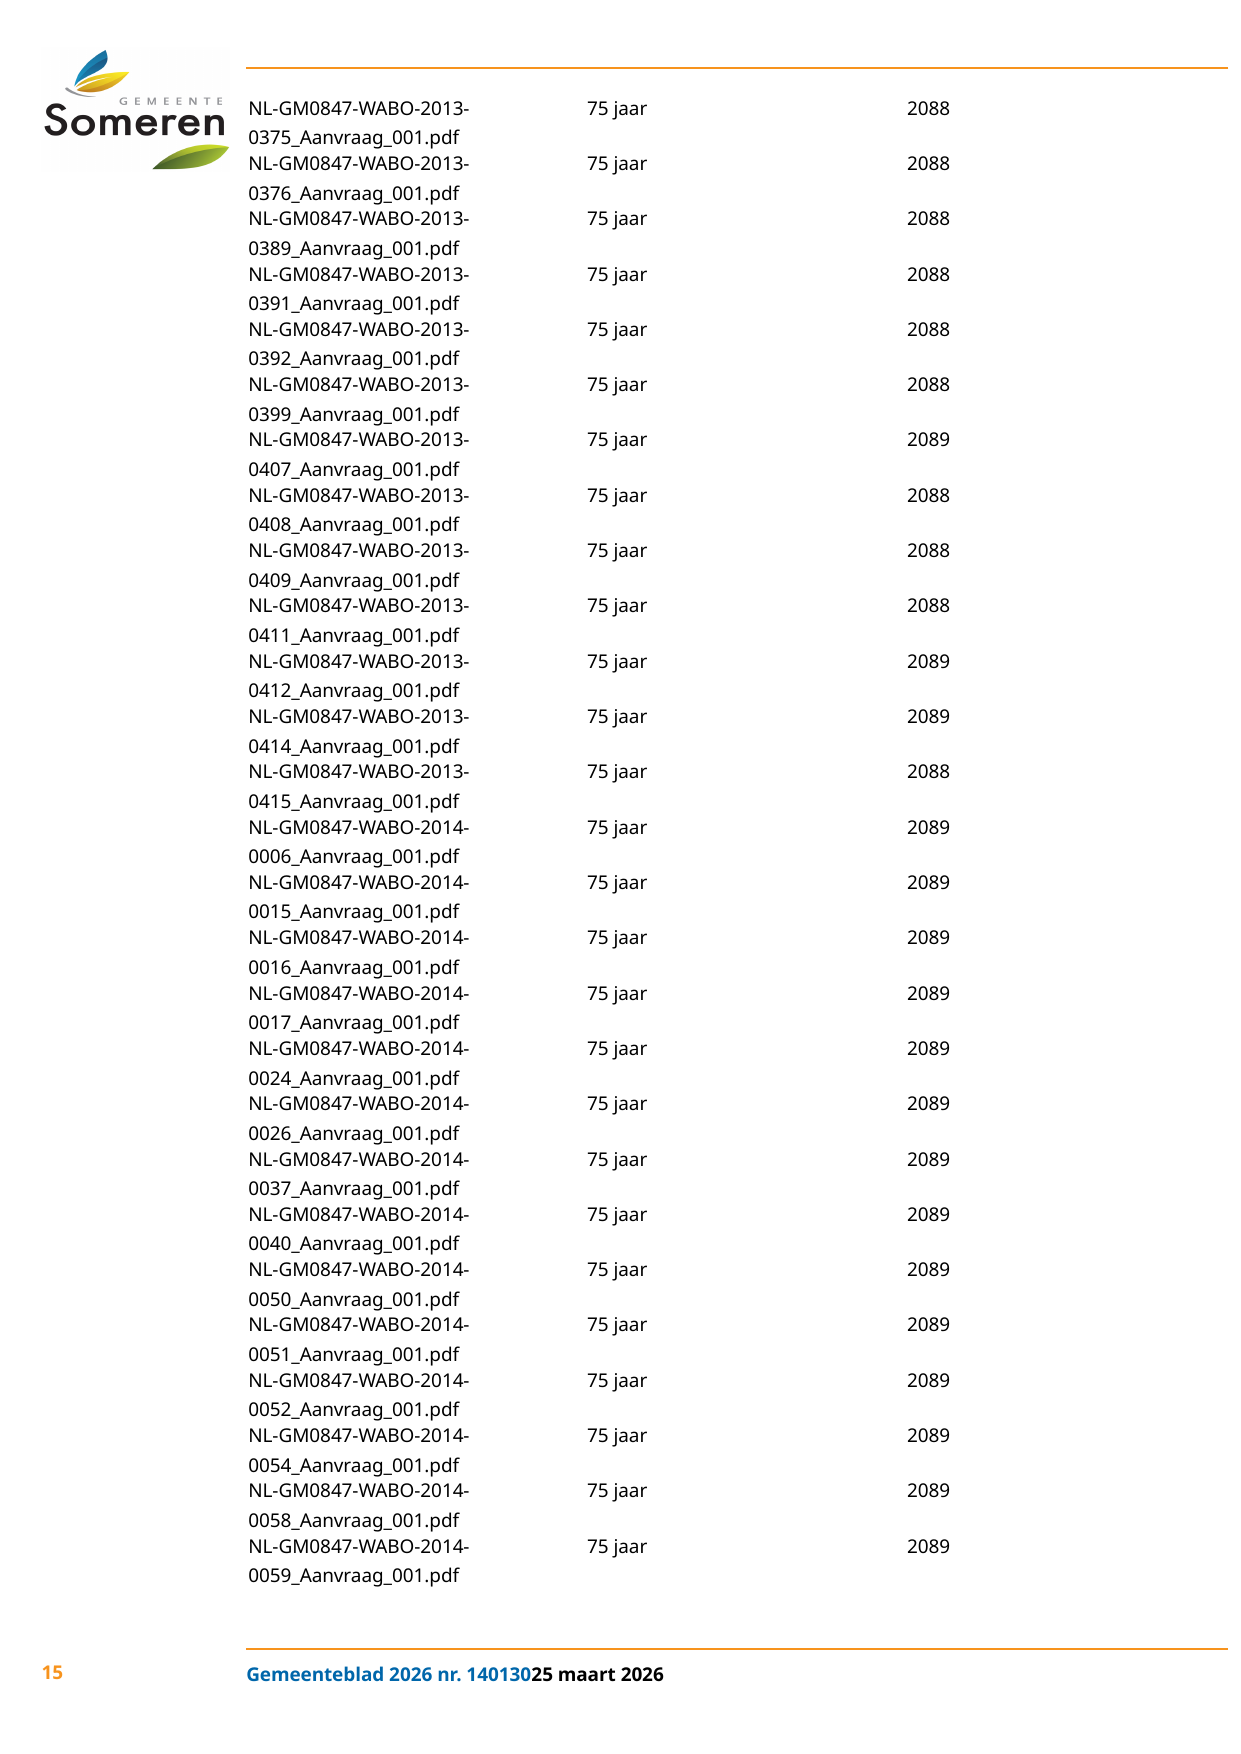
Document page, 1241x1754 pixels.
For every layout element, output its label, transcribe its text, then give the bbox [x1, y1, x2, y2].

table_cell NL-GM0847-WABO-2014-0058_Aanvraag_001.pdf [248, 1478, 587, 1533]
table_cell NL-GM0847-WABO-2013-0391_Aanvraag_001.pdf [248, 261, 587, 316]
table_cell NL-GM0847-WABO-2013-0409_Aanvraag_001.pdf [248, 537, 587, 593]
table_cell NL-GM0847-WABO-2013-0375_Aanvraag_001.pdf [248, 95, 587, 150]
table_cell 75 jaar [587, 703, 907, 758]
table_cell NL-GM0847-WABO-2014-0051_Aanvraag_001.pdf [248, 1312, 587, 1367]
table_cell 75 jaar [587, 371, 907, 427]
table_cell 2089 [907, 1201, 1152, 1256]
table_cell 75 jaar [587, 869, 907, 924]
table_cell 2089 [907, 427, 1152, 482]
table_cell 2088 [907, 205, 1152, 261]
table_cell 75 jaar [587, 261, 907, 316]
table_cell 2088 [907, 537, 1152, 593]
table_cell NL-GM0847-WABO-2014-0017_Aanvraag_001.pdf [248, 980, 587, 1035]
table_cell 75 jaar [587, 925, 907, 980]
table_cell NL-GM0847-WABO-2013-0412_Aanvraag_001.pdf [248, 648, 587, 703]
table_cell NL-GM0847-WABO-2013-0414_Aanvraag_001.pdf [248, 703, 587, 758]
table_cell NL-GM0847-WABO-2013-0415_Aanvraag_001.pdf [248, 759, 587, 814]
table_cell 2089 [907, 925, 1152, 980]
table_cell 2088 [907, 95, 1152, 150]
table_cell 75 jaar [587, 205, 907, 261]
table_cell 75 jaar [587, 1533, 907, 1588]
table_cell 75 jaar [587, 1312, 907, 1367]
table_cell 2089 [907, 814, 1152, 869]
table_cell 2088 [907, 316, 1152, 371]
table_cell 2089 [907, 1256, 1152, 1312]
table_cell 2089 [907, 1312, 1152, 1367]
table_cell NL-GM0847-WABO-2013-0392_Aanvraag_001.pdf [248, 316, 587, 371]
table_cell NL-GM0847-WABO-2014-0059_Aanvraag_001.pdf [248, 1533, 587, 1588]
table_cell 75 jaar [587, 150, 907, 205]
table_cell 75 jaar [587, 95, 907, 150]
table_cell 2089 [907, 869, 1152, 924]
table_cell 2088 [907, 593, 1152, 648]
table_cell 2089 [907, 1533, 1152, 1588]
table_cell NL-GM0847-WABO-2014-0037_Aanvraag_001.pdf [248, 1146, 587, 1201]
table_cell NL-GM0847-WABO-2014-0026_Aanvraag_001.pdf [248, 1090, 587, 1146]
table_cell 2089 [907, 1090, 1152, 1146]
table_cell NL-GM0847-WABO-2013-0407_Aanvraag_001.pdf [248, 427, 587, 482]
table_cell 2088 [907, 150, 1152, 205]
table_cell NL-GM0847-WABO-2013-0399_Aanvraag_001.pdf [248, 371, 587, 427]
table_cell 2089 [907, 1422, 1152, 1478]
table_cell 2088 [907, 371, 1152, 427]
table_cell NL-GM0847-WABO-2014-0016_Aanvraag_001.pdf [248, 925, 587, 980]
table_cell 75 jaar [587, 1146, 907, 1201]
table_cell 75 jaar [587, 1422, 907, 1478]
table_cell 2088 [907, 482, 1152, 537]
table_cell 2088 [907, 261, 1152, 316]
table_cell 75 jaar [587, 1256, 907, 1312]
table_cell 75 jaar [587, 427, 907, 482]
table_cell NL-GM0847-WABO-2014-0006_Aanvraag_001.pdf [248, 814, 587, 869]
table_cell 75 jaar [587, 593, 907, 648]
table_cell 75 jaar [587, 316, 907, 371]
table_cell 2089 [907, 703, 1152, 758]
table_cell 2089 [907, 980, 1152, 1035]
table_cell 2089 [907, 648, 1152, 703]
table_cell 75 jaar [587, 1367, 907, 1422]
table_cell NL-GM0847-WABO-2013-0389_Aanvraag_001.pdf [248, 205, 587, 261]
table_cell NL-GM0847-WABO-2014-0024_Aanvraag_001.pdf [248, 1035, 587, 1090]
table_cell 2089 [907, 1478, 1152, 1533]
table_cell 2088 [907, 759, 1152, 814]
table_cell 75 jaar [587, 537, 907, 593]
table_cell 75 jaar [587, 648, 907, 703]
table_cell NL-GM0847-WABO-2014-0040_Aanvraag_001.pdf [248, 1201, 587, 1256]
table_cell 75 jaar [587, 1035, 907, 1090]
table_cell 75 jaar [587, 980, 907, 1035]
picture [41, 47, 231, 172]
table_cell NL-GM0847-WABO-2013-0408_Aanvraag_001.pdf [248, 482, 587, 537]
table_cell NL-GM0847-WABO-2014-0015_Aanvraag_001.pdf [248, 869, 587, 924]
table_cell NL-GM0847-WABO-2014-0054_Aanvraag_001.pdf [248, 1422, 587, 1478]
table_cell 75 jaar [587, 1478, 907, 1533]
table_cell 75 jaar [587, 1090, 907, 1146]
table_cell 2089 [907, 1367, 1152, 1422]
table_cell NL-GM0847-WABO-2014-0050_Aanvraag_001.pdf [248, 1256, 587, 1312]
table_cell NL-GM0847-WABO-2013-0376_Aanvraag_001.pdf [248, 150, 587, 205]
table_cell 75 jaar [587, 814, 907, 869]
table_cell 75 jaar [587, 1201, 907, 1256]
table_cell NL-GM0847-WABO-2013-0411_Aanvraag_001.pdf [248, 593, 587, 648]
table_cell 75 jaar [587, 759, 907, 814]
table_cell 2089 [907, 1035, 1152, 1090]
table_cell NL-GM0847-WABO-2014-0052_Aanvraag_001.pdf [248, 1367, 587, 1422]
table_cell 75 jaar [587, 482, 907, 537]
table_cell 2089 [907, 1146, 1152, 1201]
